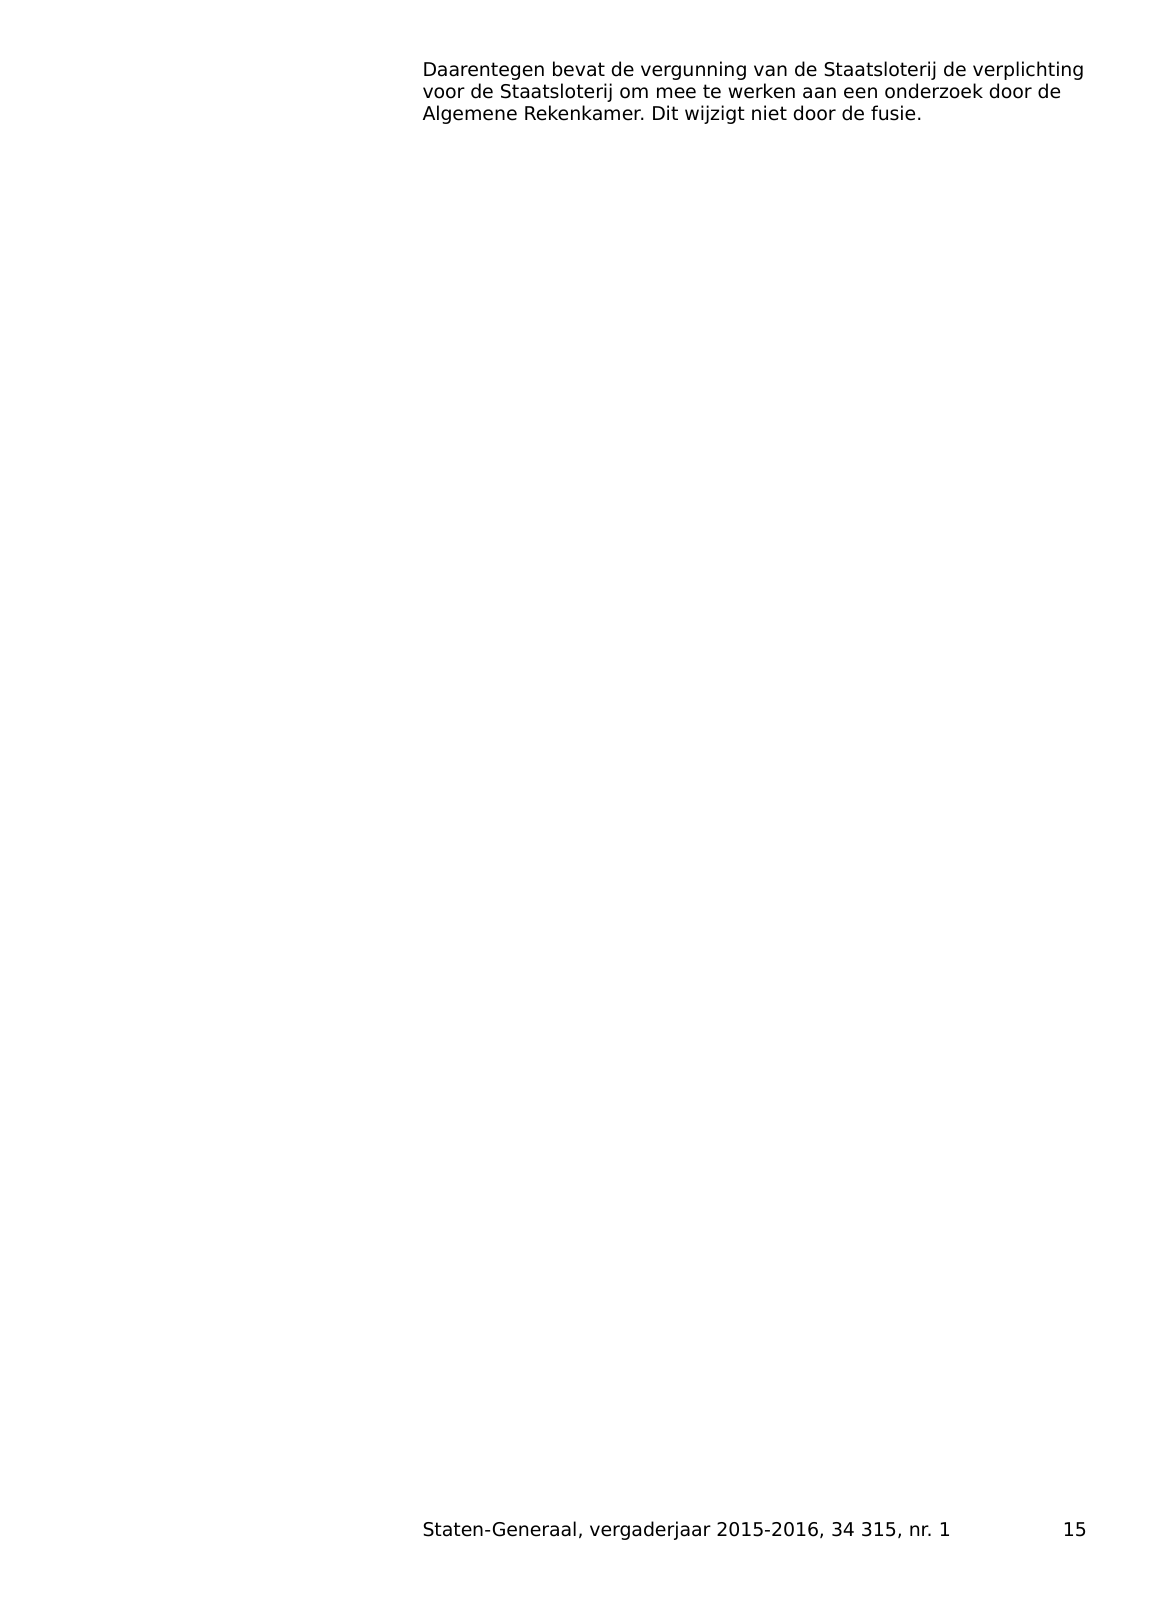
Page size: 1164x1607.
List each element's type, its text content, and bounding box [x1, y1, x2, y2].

text Daarentegen bevat de vergunning van de Staatsloterij de verplichting voor de Staatsloterij om mee te werken aan een onderzoek door de Algemene Rekenkamer. Dit wijzigt niet door de fusie. [422, 59, 1087, 125]
